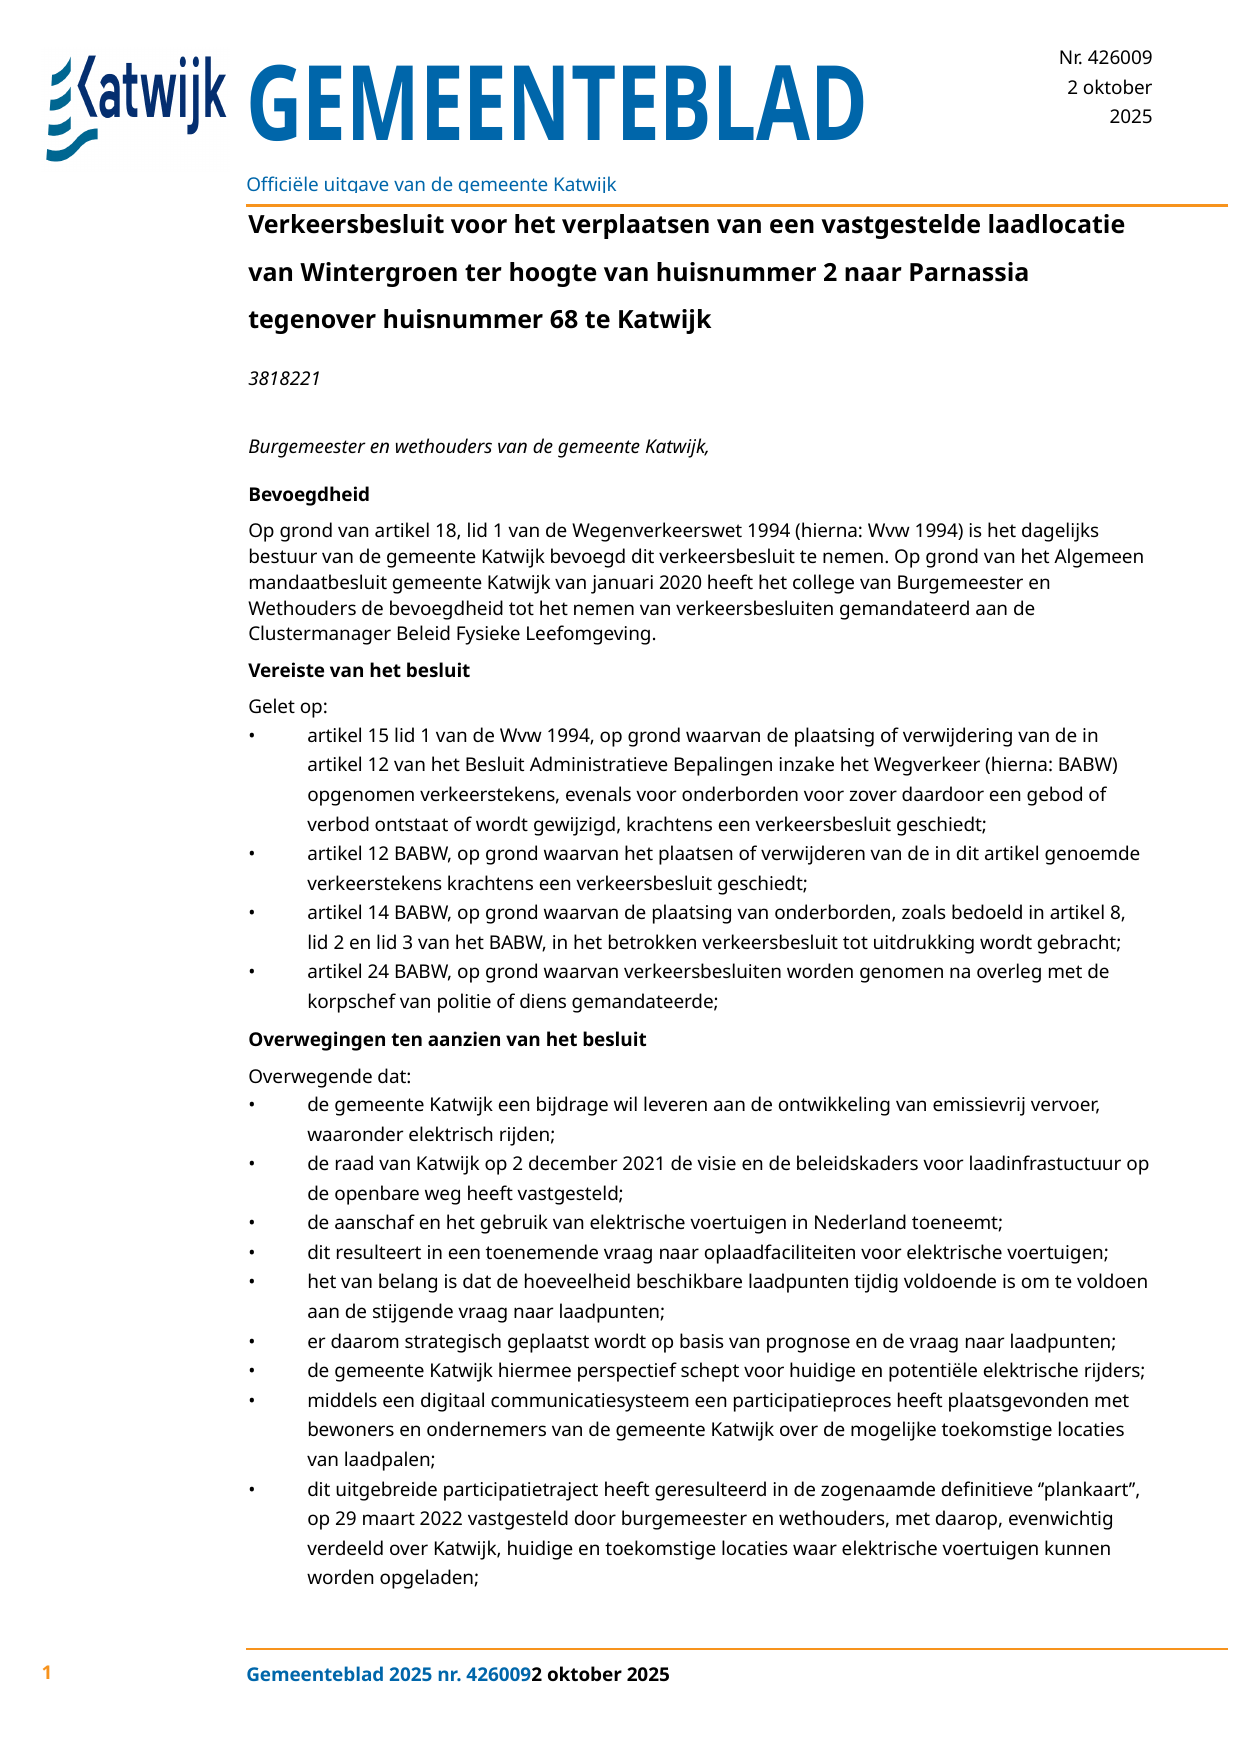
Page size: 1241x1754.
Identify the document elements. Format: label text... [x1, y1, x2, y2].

text Verkeersbesluit voor het verplaatsen van een vastgestelde laadlocatie van Wintergroen ter hoogte van huisnummer 2 naar Parnassia tegenover huisnummer 68 te Katwijk [248, 207, 1152, 336]
text 3818221 [248, 366, 1152, 391]
list het van belang is dat de hoeveelheid beschikbare laadpunten tijdig voldoende is om te voldoen aan de stijgende vraag naar laadpunten; [248, 1269, 1152, 1324]
list artikel 15 lid 1 van de Wvw 1994, op grond waarvan de plaatsing of verwijdering van de in artikel 12 van het Besluit Administratieve Bepalingen inzake het Wegverkeer (hierna: BABW) opgenomen verkeerstekens, evenals voor onderborden voor zover daardoor een gebod of verbod ontstaat of wordt gewijzigd, krachtens een verkeersbesluit geschiedt; [248, 722, 1152, 837]
list de raad van Katwijk op 2 december 2021 de visie en de beleidskaders voor laadinfrastuctuur op de openbare weg heeft vastgesteld; [248, 1150, 1152, 1206]
list middels een digitaal communicatiesysteem een participatieproces heeft plaatsgevonden met bewoners en ondernemers van de gemeente Katwijk over de mogelijke toekomstige locaties van laadpalen; [248, 1387, 1152, 1472]
list dit uitgebreide participatietraject heeft geresulteerd in de zogenaamde definitieve ‘’plankaart’’, op 29 maart 2022 vastgesteld door burgemeester en wethouders, met daarop, evenwichtig verdeeld over Katwijk, huidige en toekomstige locaties waar elektrische voertuigen kunnen worden opgeladen; [248, 1476, 1152, 1590]
text Burgemeester en wethouders van de gemeente Katwijk, [248, 433, 1152, 459]
list er daarom strategisch geplaatst wordt op basis van prognose en de vraag naar laadpunten; [248, 1328, 1152, 1354]
text Overwegingen ten aanzien van het besluit [248, 1026, 1152, 1052]
text Overwegende dat: [248, 1063, 1152, 1089]
list artikel 12 BABW, op grond waarvan het plaatsen of verwijderen van de in dit artikel genoemde verkeerstekens krachtens een verkeersbesluit geschiedt; [248, 840, 1152, 896]
picture [41, 47, 231, 172]
text Vereiste van het besluit [248, 657, 1152, 683]
list artikel 14 BABW, op grond waarvan de plaatsing van onderborden, zoals bedoeld in artikel 8, lid 2 en lid 3 van het BABW, in het betrokken verkeersbesluit tot uitdrukking wordt gebracht; [248, 899, 1152, 955]
list dit resulteert in een toenemende vraag naar oplaadfaciliteiten voor elektrische voertuigen; [248, 1239, 1152, 1265]
list de aanschaf en het gebruik van elektrische voertuigen in Nederland toeneemt; [248, 1209, 1152, 1235]
text Bevoegdheid [248, 481, 1152, 507]
list artikel 24 BABW, op grond waarvan verkeersbesluiten worden genomen na overleg met de korpschef van politie of diens gemandateerde; [248, 959, 1152, 1014]
text Op grond van artikel 18, lid 1 van de Wegenverkeerswet 1994 (hierna: Wvw 1994) is het dagelijks bestuur van de gemeente Katwijk bevoegd dit verkeersbesluit te nemen. Op grond van het Algemeen mandaatbesluit gemeente Katwijk van januari 2020 heeft het college van Burgemeester en Wethouders de bevoegdheid tot het nemen van verkeersbesluiten gemandateerd aan de Clustermanager Beleid Fysieke Leefomgeving. [248, 517, 1152, 646]
list de gemeente Katwijk hiermee perspectief schept voor huidige en potentiële elektrische rijders; [248, 1357, 1152, 1383]
list de gemeente Katwijk een bijdrage wil leveren aan de ontwikkeling van emissievrij vervoer, waaronder elektrisch rijden; [248, 1091, 1152, 1147]
text Gelet op: [248, 694, 1152, 719]
